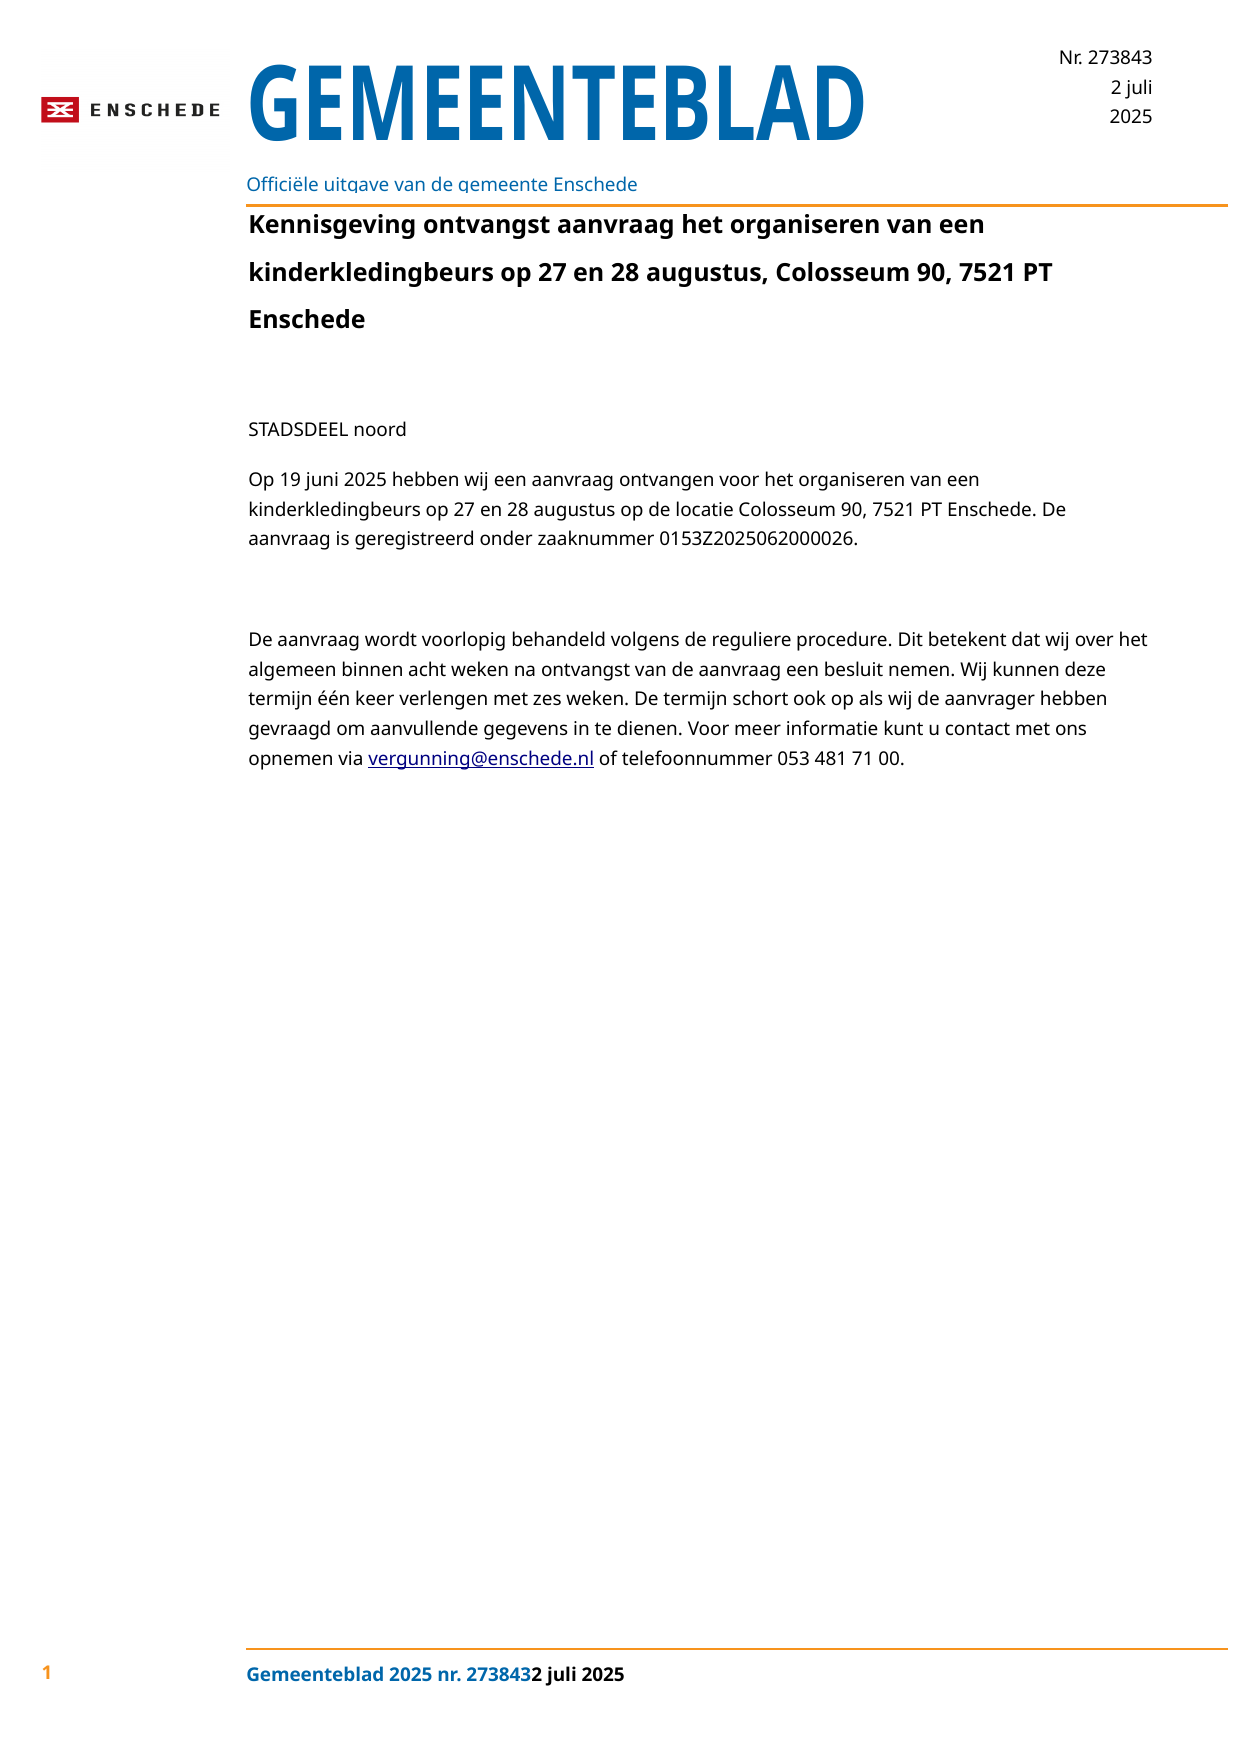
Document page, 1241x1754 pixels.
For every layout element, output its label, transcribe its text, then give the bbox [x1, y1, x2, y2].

text Op 19 juni 2025 hebben wij een aanvraag ontvangen voor het organiseren van een kinderkledingbeurs op 27 en 28 augustus op de locatie Colosseum 90, 7521 PT Enschede. De aanvraag is geregistreerd onder zaaknummer 0153Z2025062000026. [248, 466, 1152, 551]
text De aanvraag wordt voorlopig behandeld volgens de reguliere procedure. Dit betekent dat wij over het algemeen binnen acht weken na ontvangst van de aanvraag een besluit nemen. Wij kunnen deze termijn één keer verlengen met zes weken. De termijn schort ook op als wij de aanvrager hebben gevraagd om aanvullende gegevens in te dienen. Voor meer informatie kunt u contact met ons opnemen via vergunning@enschede.nl of telefoonnummer 053 481 71 00. [248, 626, 1152, 770]
text Kennisgeving ontvangst aanvraag het organiseren van een kinderkledingbeurs op 27 en 28 augustus, Colosseum 90, 7521 PT Enschede [248, 207, 1152, 336]
text STADSDEEL noord [248, 416, 1152, 442]
picture [41, 47, 231, 172]
